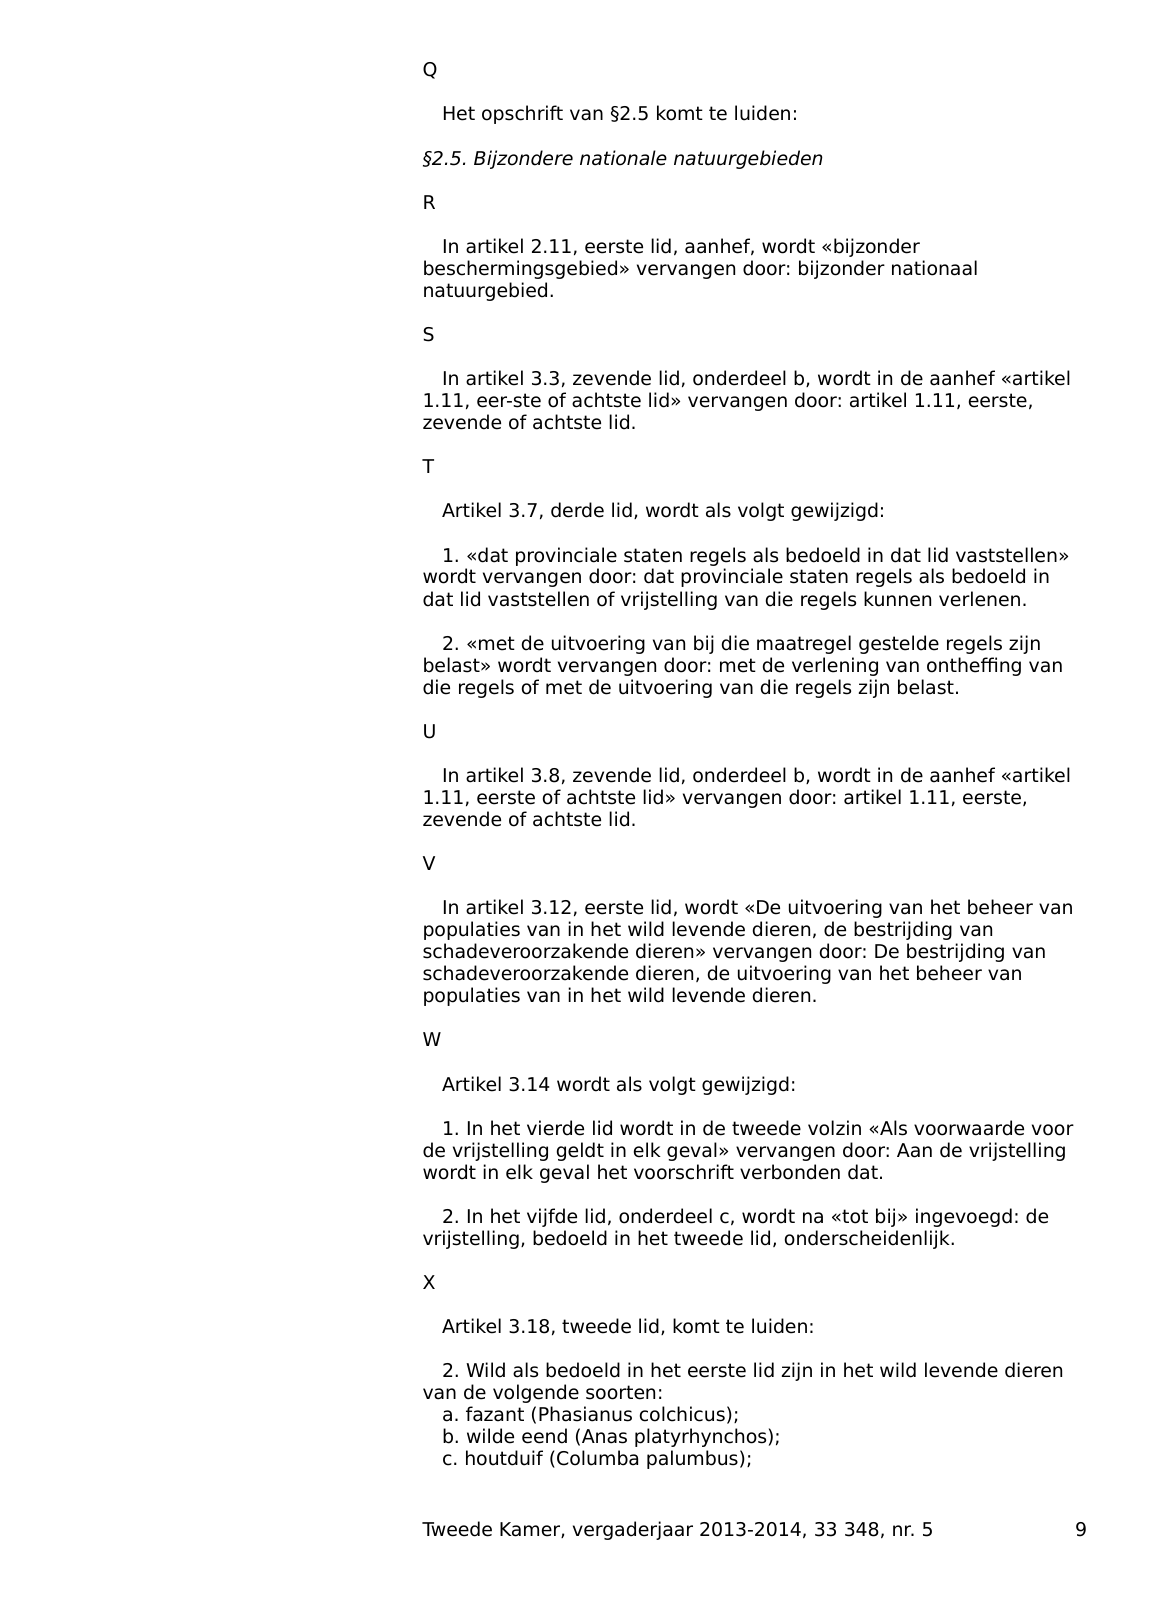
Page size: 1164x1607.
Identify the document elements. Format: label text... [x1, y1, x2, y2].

text 1. «dat provinciale staten regels als bedoeld in dat lid vaststellen» wordt vervangen door: dat provinciale staten regels als bedoeld in dat lid vaststellen of vrijstelling van die regels kunnen verlenen. [422, 544, 1087, 610]
subtitle R [422, 192, 1087, 213]
text In artikel 2.11, eerste lid, aanhef, wordt «bijzonder beschermingsgebied» vervangen door: bijzonder nationaal natuurgebied. [422, 236, 1087, 302]
text Het opschrift van §2.5 komt te luiden: [422, 103, 1087, 125]
subtitle S [422, 324, 1087, 346]
text In artikel 3.3, zevende lid, onderdeel b, wordt in de aanhef «artikel 1.11, eer-ste of achtste lid» vervangen door: artikel 1.11, eerste, zevende of achtste lid. [422, 368, 1087, 434]
text Artikel 3.14 wordt als volgt gewijzigd: [422, 1073, 1087, 1095]
text 2. «met de uitvoering van bij die maatregel gestelde regels zijn belast» wordt vervangen door: met de verlening van ontheffing van die regels of met de uitvoering van die regels zijn belast. [422, 633, 1087, 698]
text 2. In het vijfde lid, onderdeel c, wordt na «tot bij» ingevoegd: de vrijstelling, bedoeld in het tweede lid, onderscheidenlijk. [422, 1206, 1087, 1250]
text 2. Wild als bedoeld in het eerste lid zijn in het wild levende dieren van de volgende soorten: [422, 1360, 1087, 1404]
text c. houtduif (Columba palumbus); [422, 1448, 1087, 1470]
text Artikel 3.7, derde lid, wordt als volgt gewijzigd: [422, 500, 1087, 522]
text 1. In het vierde lid wordt in de tweede volzin «Als voorwaarde voor de vrijstelling geldt in elk geval» vervangen door: Aan de vrijstelling wordt in elk geval het voorschrift verbonden dat. [422, 1118, 1087, 1183]
subtitle X [422, 1272, 1087, 1294]
subtitle T [422, 456, 1087, 478]
text b. wilde eend (Anas platyrhynchos); [422, 1426, 1087, 1448]
text Artikel 3.18, tweede lid, komt te luiden: [422, 1316, 1087, 1338]
subtitle V [422, 853, 1087, 875]
text In artikel 3.12, eerste lid, wordt «De uitvoering van het beheer van populaties van in het wild levende dieren, de bestrijding van schadeveroorzakende dieren» vervangen door: De bestrijding van schadeveroorzakende dieren, de uitvoering van het beheer van populaties van in het wild levende dieren. [422, 897, 1087, 1007]
subtitle U [422, 721, 1087, 743]
text In artikel 3.8, zevende lid, onderdeel b, wordt in de aanhef «artikel 1.11, eerste of achtste lid» vervangen door: artikel 1.11, eerste, zevende of achtste lid. [422, 765, 1087, 831]
subtitle W [422, 1029, 1087, 1051]
subtitle Q [422, 59, 1087, 81]
subtitle §2.5. Bijzondere nationale natuurgebieden [422, 147, 1087, 169]
text a. fazant (Phasianus colchicus); [422, 1404, 1087, 1426]
